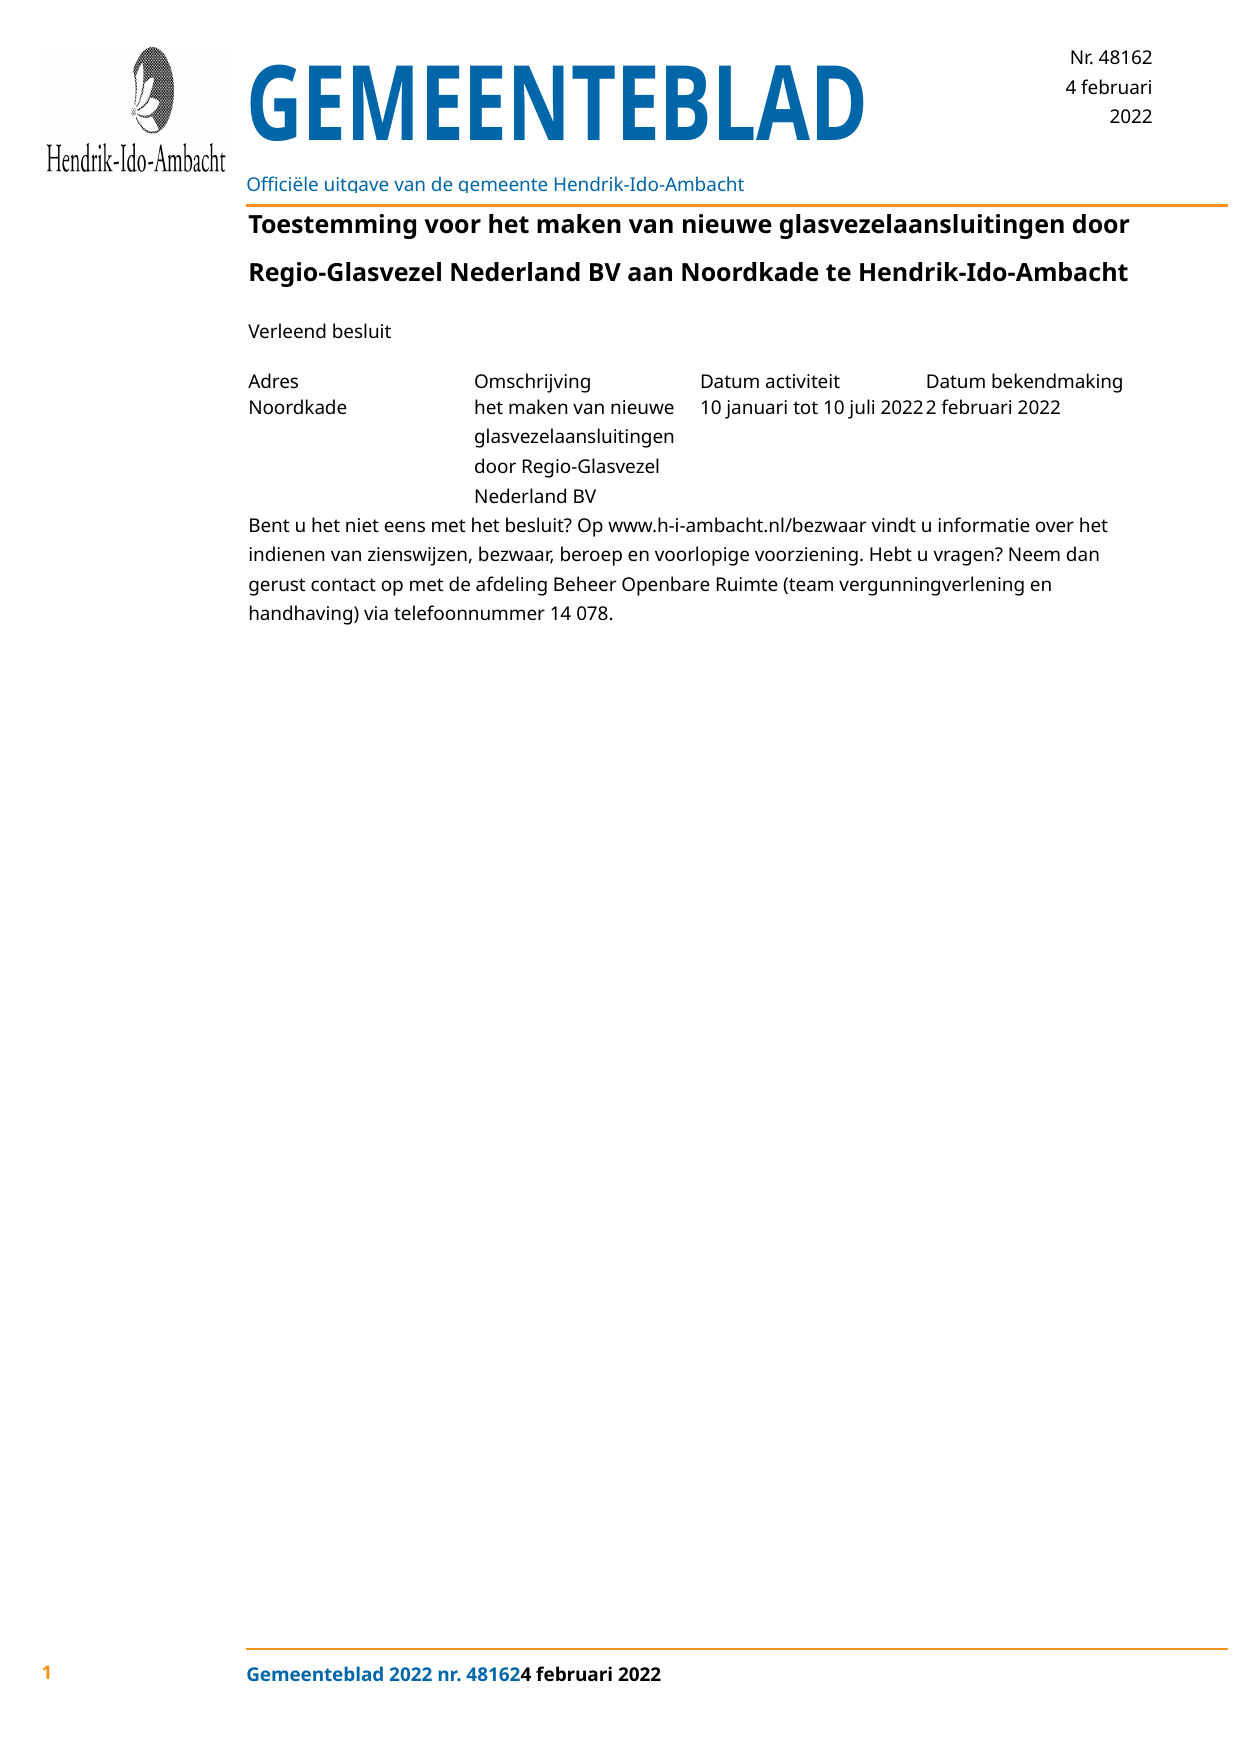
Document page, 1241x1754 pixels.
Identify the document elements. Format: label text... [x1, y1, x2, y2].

text Toestemming voor het maken van nieuwe glasvezelaansluitingen door Regio-Glasvezel Nederland BV aan Noordkade te Hendrik-Ido-Ambacht [248, 207, 1152, 288]
table_cell 2 februari 2022 [926, 394, 1152, 509]
table_header Datum activiteit [700, 369, 926, 394]
table_header Adres [248, 369, 474, 394]
text Verleend besluit [248, 318, 1152, 344]
table_cell 10 januari tot 10 juli 2022 [700, 394, 926, 509]
table_header Omschrijving [474, 369, 700, 394]
picture [41, 47, 231, 172]
table_cell Noordkade [248, 394, 474, 509]
table_header Datum bekendmaking [926, 369, 1152, 394]
table_cell het maken van nieuwe glasvezelaansluitingen door Regio-Glasvezel Nederland BV [474, 394, 700, 509]
text Bent u het niet eens met het besluit? Op www.h-i-ambacht.nl/bezwaar vindt u informatie over het indienen van zienswijzen, bezwaar, beroep en voorlopige voorziening. Hebt u vragen? Neem dan gerust contact op met de afdeling Beheer Openbare Ruimte (team vergunningverlening en handhaving) via telefoonnummer 14 078. [248, 512, 1152, 626]
